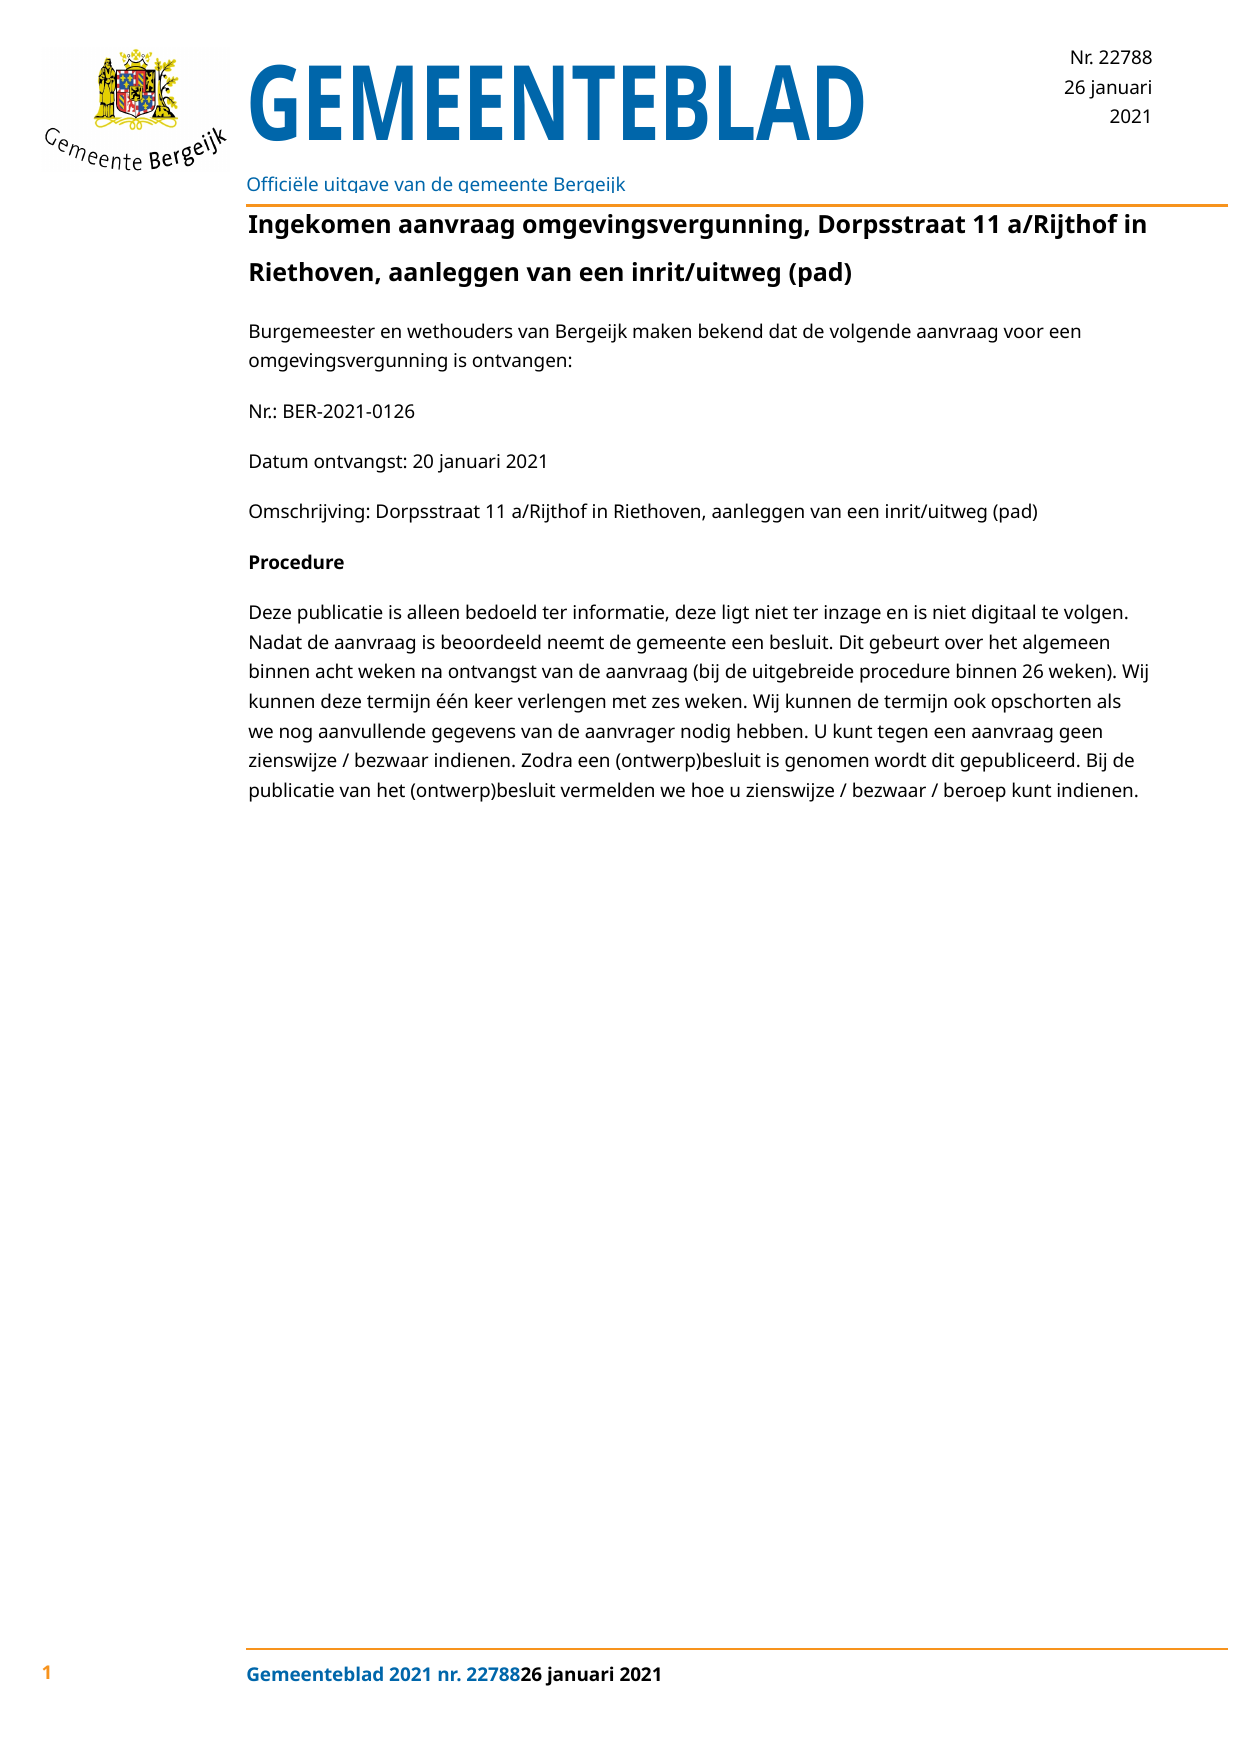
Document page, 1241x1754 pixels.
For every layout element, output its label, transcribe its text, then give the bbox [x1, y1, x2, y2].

text Ingekomen aanvraag omgevingsvergunning, Dorpsstraat 11 a/Rijthof in Riethoven, aanleggen van een inrit/uitweg (pad) [248, 207, 1152, 288]
picture [41, 47, 231, 172]
text Burgemeester en wethouders van Bergeijk maken bekend dat de volgende aanvraag voor een omgevingsvergunning is ontvangen: [248, 318, 1152, 373]
text Procedure [248, 549, 1152, 575]
text Deze publicatie is alleen bedoeld ter informatie, deze ligt niet ter inzage en is niet digitaal te volgen. Nadat de aanvraag is beoordeeld neemt de gemeente een besluit. Dit gebeurt over het algemeen binnen acht weken na ontvangst van de aanvraag (bij de uitgebreide procedure binnen 26 weken). Wij kunnen deze termijn één keer verlengen met zes weken. Wij kunnen de termijn ook opschorten als we nog aanvullende gegevens van de aanvrager nodig hebben. U kunt tegen een aanvraag geen zienswijze / bezwaar indienen. Zodra een (ontwerp)besluit is genomen wordt dit gepubliceerd. Bij de publicatie van het (ontwerp)besluit vermelden we hoe u zienswijze / bezwaar / beroep kunt indienen. [248, 599, 1152, 803]
text Nr.: BER-2021-0126 [248, 398, 1152, 424]
text Datum ontvangst: 20 januari 2021 [248, 448, 1152, 474]
text Omschrijving: Dorpsstraat 11 a/Rijthof in Riethoven, aanleggen van een inrit/uitweg (pad) [248, 499, 1152, 524]
